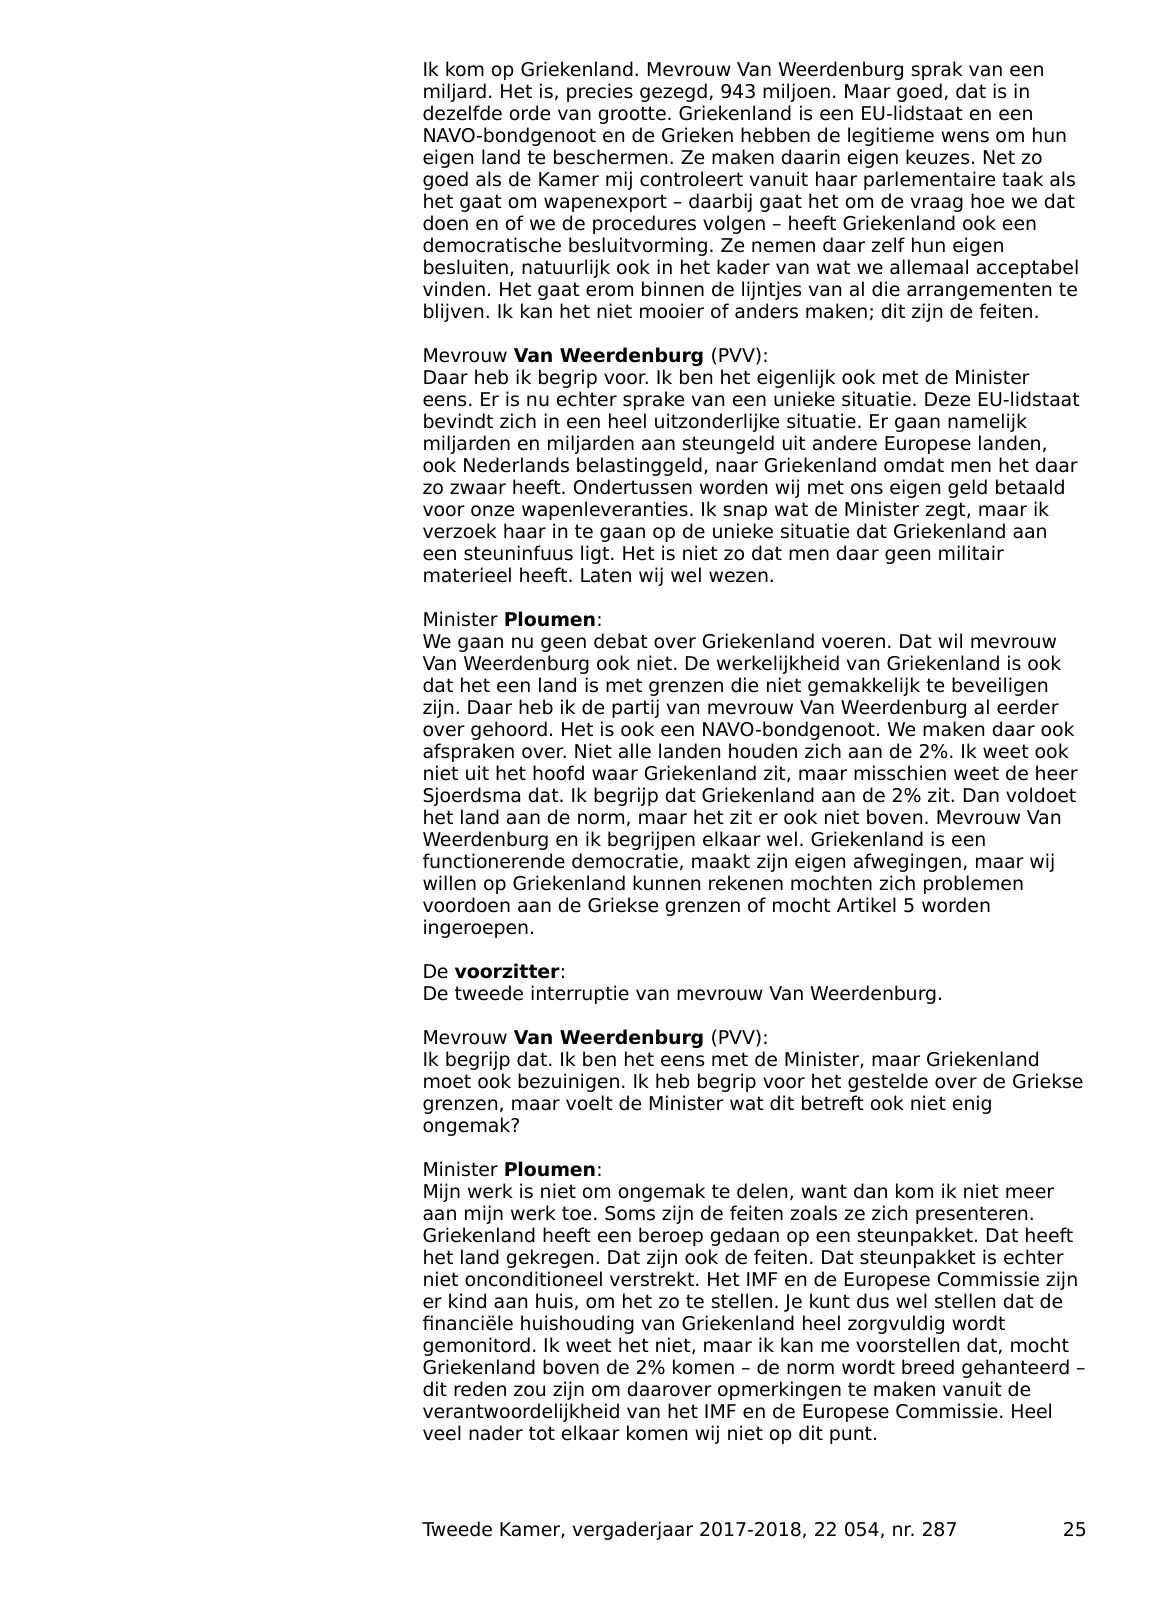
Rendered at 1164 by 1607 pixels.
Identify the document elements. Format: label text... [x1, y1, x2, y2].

text We gaan nu geen debat over Griekenland voeren. Dat wil mevrouw Van Weerdenburg ook niet. De werkelijkheid van Griekenland is ook dat het een land is met grenzen die niet gemakkelijk te beveiligen zijn. Daar heb ik de partij van mevrouw Van Weerdenburg al eerder over gehoord. Het is ook een NAVO-bondgenoot. We maken daar ook afspraken over. Niet alle landen houden zich aan de 2%. Ik weet ook niet uit het hoofd waar Griekenland zit, maar misschien weet de heer Sjoerdsma dat. Ik begrijp dat Griekenland aan de 2% zit. Dan voldoet het land aan de norm, maar het zit er ook niet boven. Mevrouw Van Weerdenburg en ik begrijpen elkaar wel. Griekenland is een functionerende democratie, maakt zijn eigen afwegingen, maar wij willen op Griekenland kunnen rekenen mochten zich problemen voordoen aan de Griekse grenzen of mocht Artikel 5 worden ingeroepen. [422, 631, 1087, 939]
text Mevrouw Van Weerdenburg (PVV): [422, 345, 1087, 367]
text De tweede interruptie van mevrouw Van Weerdenburg. [422, 983, 1087, 1005]
text Mevrouw Van Weerdenburg (PVV): [422, 1027, 1087, 1049]
text Mijn werk is niet om ongemak te delen, want dan kom ik niet meer aan mijn werk toe. Soms zijn de feiten zoals ze zich presenteren. Griekenland heeft een beroep gedaan op een steunpakket. Dat heeft het land gekregen. Dat zijn ook de feiten. Dat steunpakket is echter niet onconditioneel verstrekt. Het IMF en de Europese Commissie zijn er kind aan huis, om het zo te stellen. Je kunt dus wel stellen dat de financiële huishouding van Griekenland heel zorgvuldig wordt gemonitord. Ik weet het niet, maar ik kan me voorstellen dat, mocht Griekenland boven de 2% komen – de norm wordt breed gehanteerd – dit reden zou zijn om daarover opmerkingen te maken vanuit de verantwoordelijkheid van het IMF en de Europese Commissie. Heel veel nader tot elkaar komen wij niet op dit punt. [422, 1181, 1087, 1445]
text Minister Ploumen: [422, 609, 1087, 631]
text De voorzitter: [422, 961, 1087, 983]
text Daar heb ik begrip voor. Ik ben het eigenlijk ook met de Minister eens. Er is nu echter sprake van een unieke situatie. Deze EU-lidstaat bevindt zich in een heel uitzonderlijke situatie. Er gaan namelijk miljarden en miljarden aan steungeld uit andere Europese landen, ook Nederlands belastinggeld, naar Griekenland omdat men het daar zo zwaar heeft. Ondertussen worden wij met ons eigen geld betaald voor onze wapenleveranties. Ik snap wat de Minister zegt, maar ik verzoek haar in te gaan op de unieke situatie dat Griekenland aan een steuninfuus ligt. Het is niet zo dat men daar geen militair materieel heeft. Laten wij wel wezen. [422, 367, 1087, 587]
text Ik kom op Griekenland. Mevrouw Van Weerdenburg sprak van een miljard. Het is, precies gezegd, 943 miljoen. Maar goed, dat is in dezelfde orde van grootte. Griekenland is een EU-lidstaat en een NAVO-bondgenoot en de Grieken hebben de legitieme wens om hun eigen land te beschermen. Ze maken daarin eigen keuzes. Net zo goed als de Kamer mij controleert vanuit haar parlementaire taak als het gaat om wapenexport – daarbij gaat het om de vraag hoe we dat doen en of we de procedures volgen – heeft Griekenland ook een democratische besluitvorming. Ze nemen daar zelf hun eigen besluiten, natuurlijk ook in het kader van wat we allemaal acceptabel vinden. Het gaat erom binnen de lijntjes van al die arrangementen te blijven. Ik kan het niet mooier of anders maken; dit zijn de feiten. [422, 59, 1087, 323]
text Minister Ploumen: [422, 1159, 1087, 1181]
text Ik begrijp dat. Ik ben het eens met de Minister, maar Griekenland moet ook bezuinigen. Ik heb begrip voor het gestelde over de Griekse grenzen, maar voelt de Minister wat dit betreft ook niet enig ongemak? [422, 1049, 1087, 1137]
